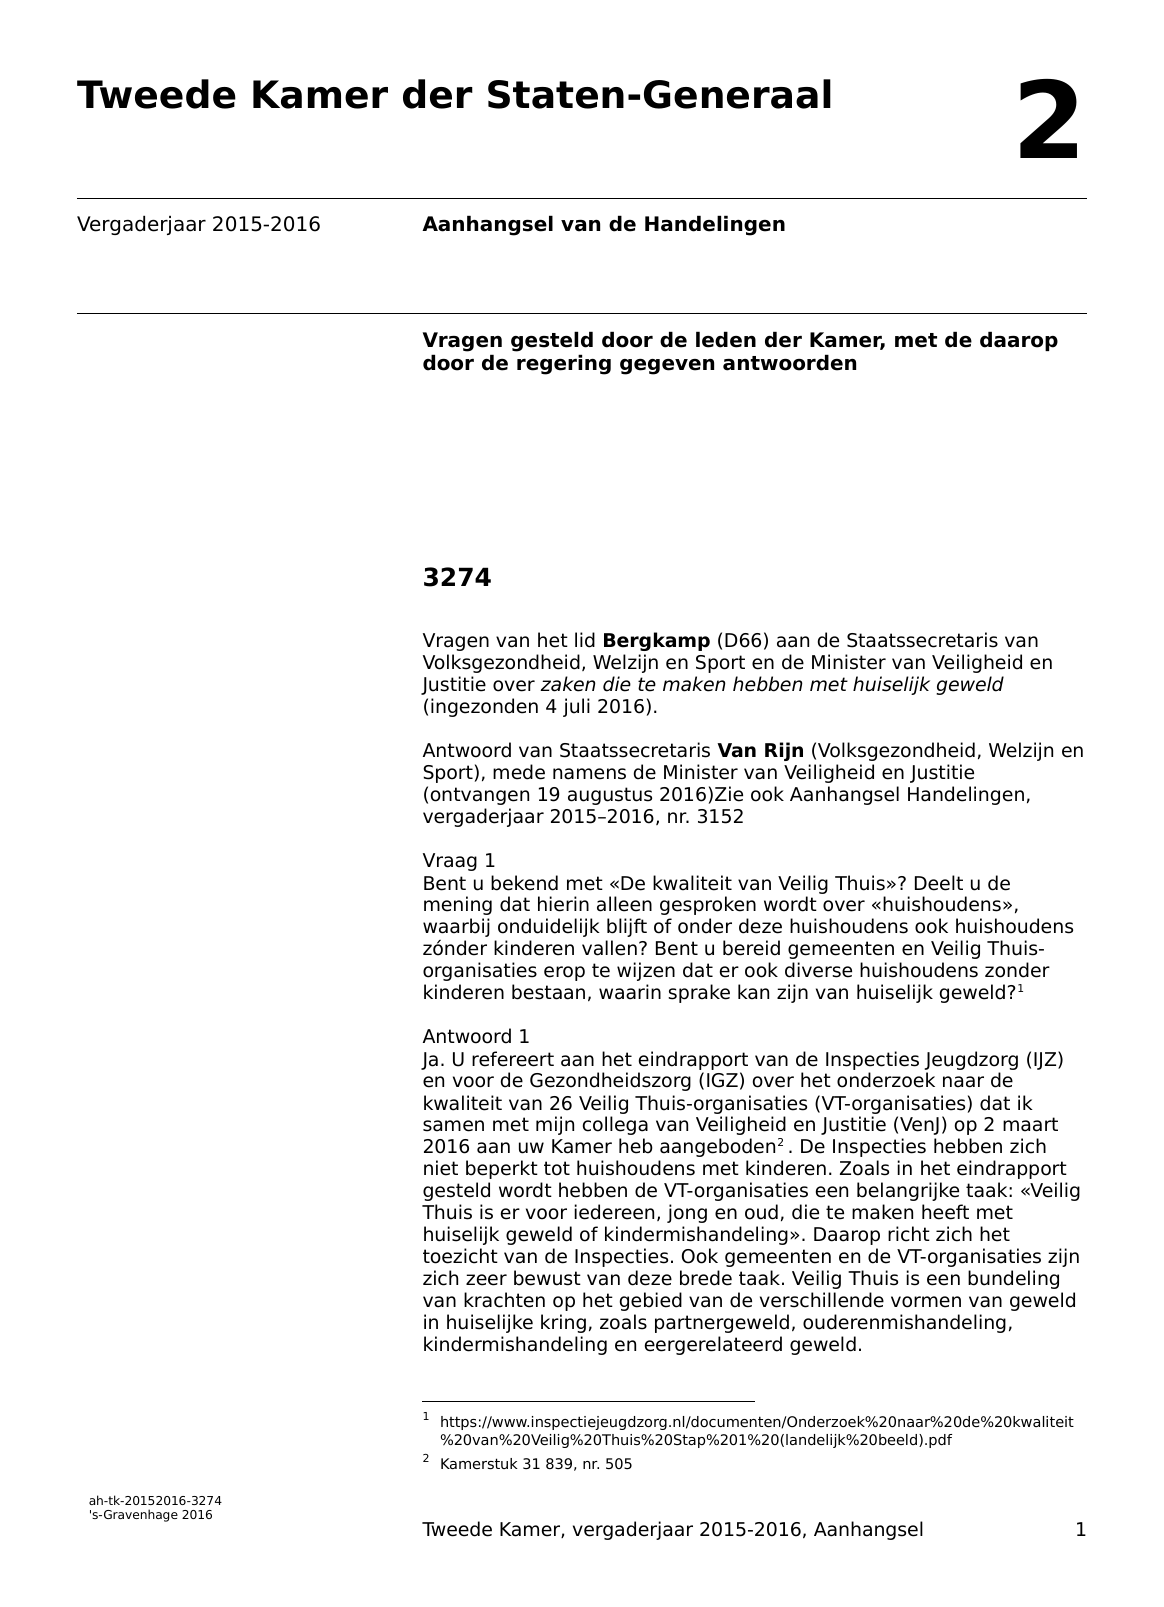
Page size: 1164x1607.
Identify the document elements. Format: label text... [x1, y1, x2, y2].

table_header 2 [886, 59, 1087, 198]
text Bent u bekend met «De kwaliteit van Veilig Thuis»? Deelt u de mening dat hierin alleen gesproken wordt over «huishoudens», waarbij onduidelijk blijft of onder deze huishoudens ook huishoudens zónder kinderen vallen? Bent u bereid gemeenten en Veilig Thuis-organisaties erop te wijzen dat er ook diverse huishoudens zonder kinderen bestaan, waarin sprake kan zijn van huiselijk geweld? [422, 872, 1087, 1004]
text ah-tk-20152016-3274 [88, 1494, 323, 1508]
text 's-Gravenhage 2016 [88, 1508, 323, 1522]
text Ja. U refereert aan het eindrapport van de Inspecties Jeugdzorg (IJZ) en voor de Gezondheidszorg (IGZ) over het onderzoek naar de kwaliteit van 26 Veilig Thuis-organisaties (VT-organisaties) dat ik samen met mijn collega van Veiligheid en Justitie (VenJ) op 2 maart 2016 aan uw Kamer heb aangeboden. De Inspecties hebben zich niet beperkt tot huishoudens met kinderen. Zoals in het eindrapport gesteld wordt hebben de VT-organisaties een belangrijke taak: «Veilig Thuis is er voor iedereen, jong en oud, die te maken heeft met huiselijk geweld of kindermishandeling». Daarop richt zich het toezicht van de Inspecties. Ook gemeenten en de VT-organisaties zijn zich zeer bewust van deze brede taak. Veilig Thuis is een bundeling van krachten op het gebied van de verschillende vormen van geweld in huiselijke kring, zoals partnergeweld, ouderenmishandeling, kindermishandeling en eergerelateerd geweld. [422, 1048, 1087, 1356]
text Kamerstuk 31 839, nr. 505 [422, 1452, 1087, 1474]
text Vraag 1 [422, 850, 1087, 872]
text https://www.inspectiejeugdzorg.nl/documenten/Onderzoek%20naar%20de%20kwaliteit%20van%20Veilig%20Thuis%20Stap%201%20(landelijk%20beeld).pdf [422, 1410, 1087, 1449]
table_header Tweede Kamer der Staten-Generaal [77, 59, 886, 198]
text Vragen van het lid Bergkamp (D66) aan de Staatssecretaris van Volksgezondheid, Welzijn en Sport en de Minister van Veiligheid en Justitie over zaken die te maken hebben met huiselijk geweld (ingezonden 4 juli 2016). [422, 630, 1087, 718]
text 3274 [422, 563, 1087, 592]
text Antwoord 1 [422, 1026, 1087, 1048]
text Antwoord van Staatssecretaris Van Rijn (Volksgezondheid, Welzijn en Sport), mede namens de Minister van Veiligheid en Justitie (ontvangen 19 augustus 2016)Zie ook Aanhangsel Handelingen, vergaderjaar 2015–2016, nr. 3152 [422, 740, 1087, 828]
table_cell [77, 314, 422, 375]
table_cell Aanhangsel van de Handelingen [422, 199, 1087, 313]
table_cell Vergaderjaar 2015-2016 [77, 199, 422, 313]
table_cell Vragen gesteld door de leden der Kamer, met de daarop door de regering gegeven antwoorden [422, 314, 1087, 375]
